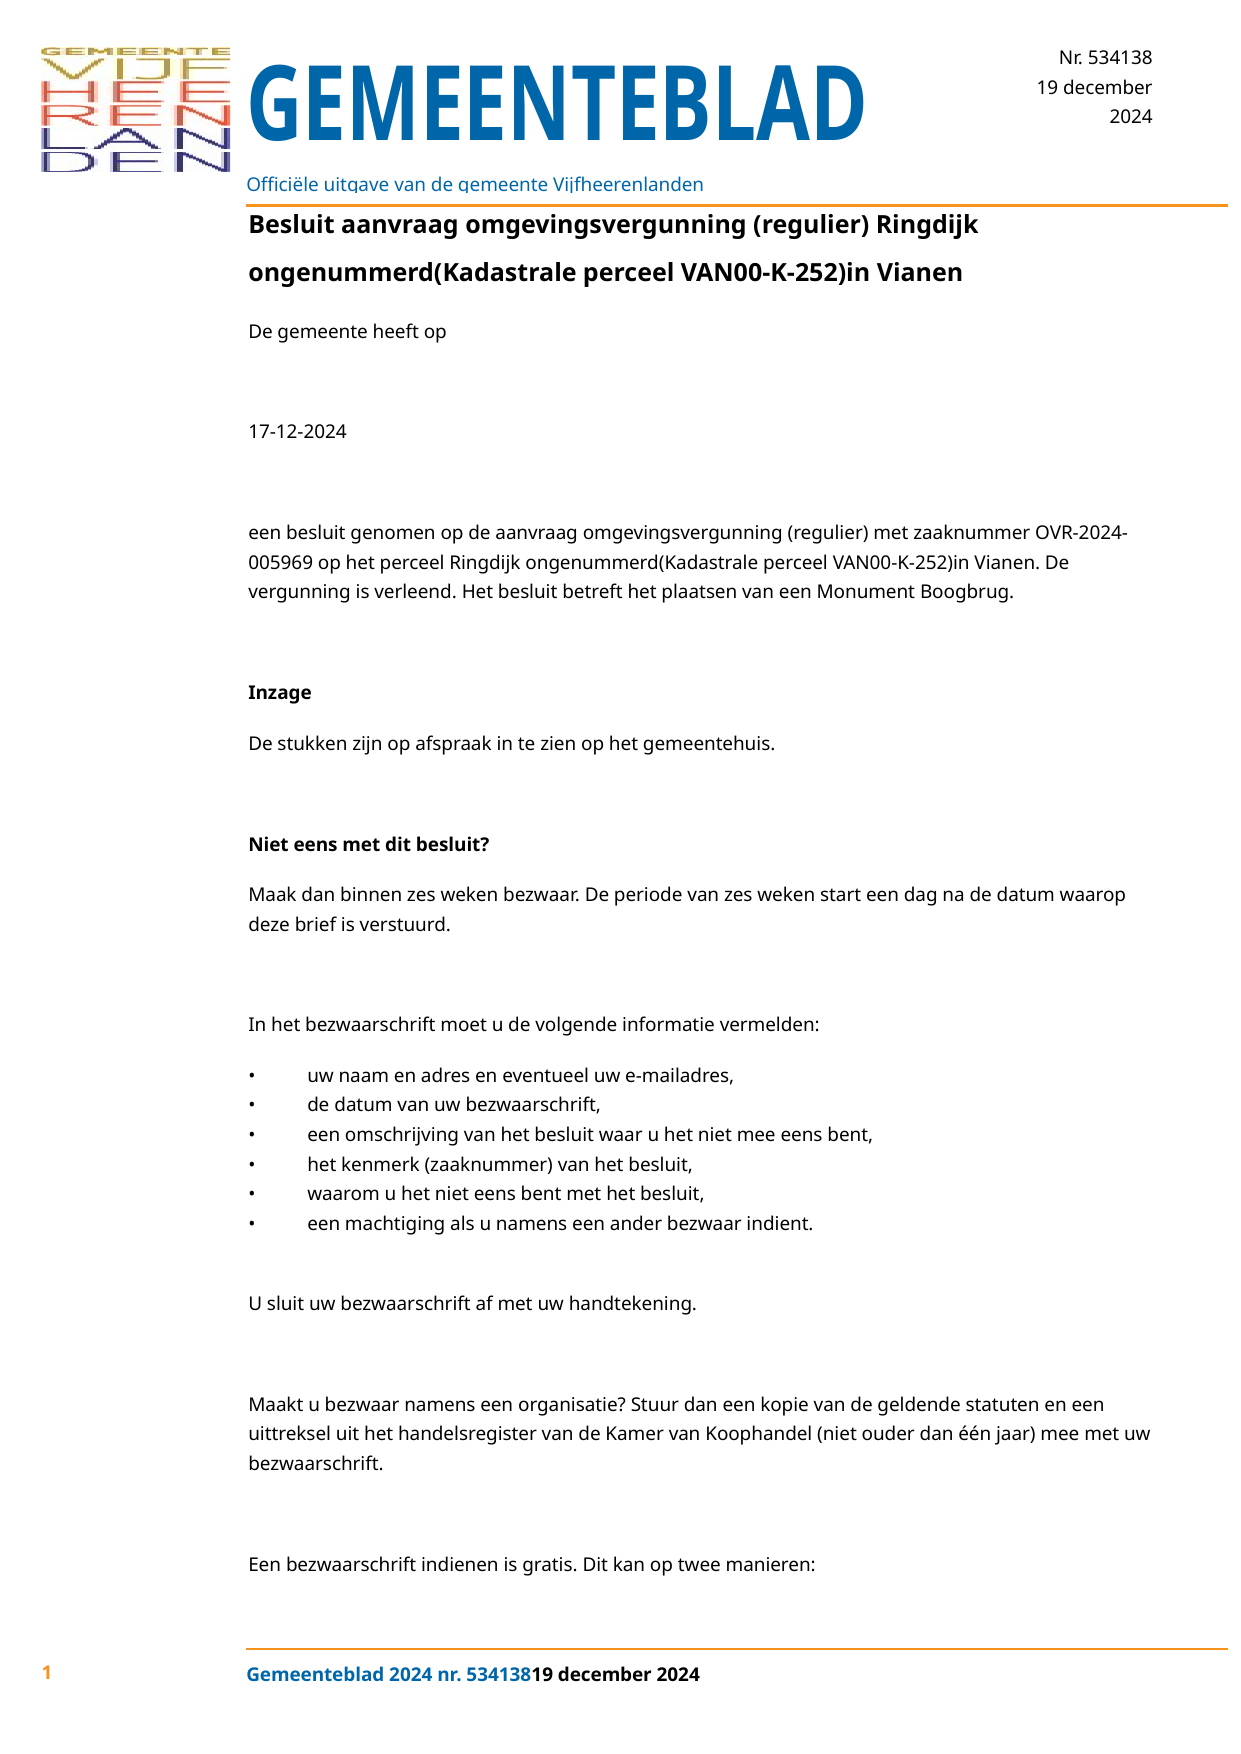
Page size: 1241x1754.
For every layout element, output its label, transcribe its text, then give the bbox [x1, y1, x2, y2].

list het kenmerk (zaaknummer) van het besluit, [248, 1151, 1152, 1177]
picture [41, 47, 231, 172]
text Besluit aanvraag omgevingsvergunning (regulier) Ringdijk ongenummerd(Kadastrale perceel VAN00-K-252)in Vianen [248, 207, 1152, 288]
text Niet eens met dit besluit? [248, 831, 1152, 857]
list waarom u het niet eens bent met het besluit, [248, 1180, 1152, 1206]
list een machtiging als u namens een ander bezwaar indient. [248, 1210, 1152, 1236]
text Inzage [248, 679, 1152, 705]
text een besluit genomen op de aanvraag omgevingsvergunning (regulier) met zaaknummer OVR-2024-005969 op het perceel Ringdijk ongenummerd(Kadastrale perceel VAN00-K-252)in Vianen. De vergunning is verleend. Het besluit betreft het plaatsen van een Monument Boogbrug. [248, 519, 1152, 604]
text De stukken zijn op afspraak in te zien op het gemeentehuis. [248, 730, 1152, 756]
text De gemeente heeft op [248, 318, 1152, 344]
text U sluit uw bezwaarschrift af met uw handtekening. [248, 1290, 1152, 1316]
text 17-12-2024 [248, 419, 1152, 444]
text Een bezwaarschrift indienen is gratis. Dit kan op twee manieren: [248, 1551, 1152, 1577]
list de datum van uw bezwaarschrift, [248, 1092, 1152, 1117]
list een omschrijving van het besluit waar u het niet mee eens bent, [248, 1121, 1152, 1147]
text Maak dan binnen zes weken bezwaar. De periode van zes weken start een dag na de datum waarop deze brief is verstuurd. [248, 881, 1152, 937]
text Maakt u bezwaar namens een organisatie? Stuur dan een kopie van de geldende statuten en een uittreksel uit het handelsregister van de Kamer van Koophandel (niet ouder dan één jaar) mee met uw bezwaarschrift. [248, 1391, 1152, 1476]
list uw naam en adres en eventueel uw e-mailadres, [248, 1062, 1152, 1088]
text In het bezwaarschrift moet u de volgende informatie vermelden: [248, 1012, 1152, 1037]
